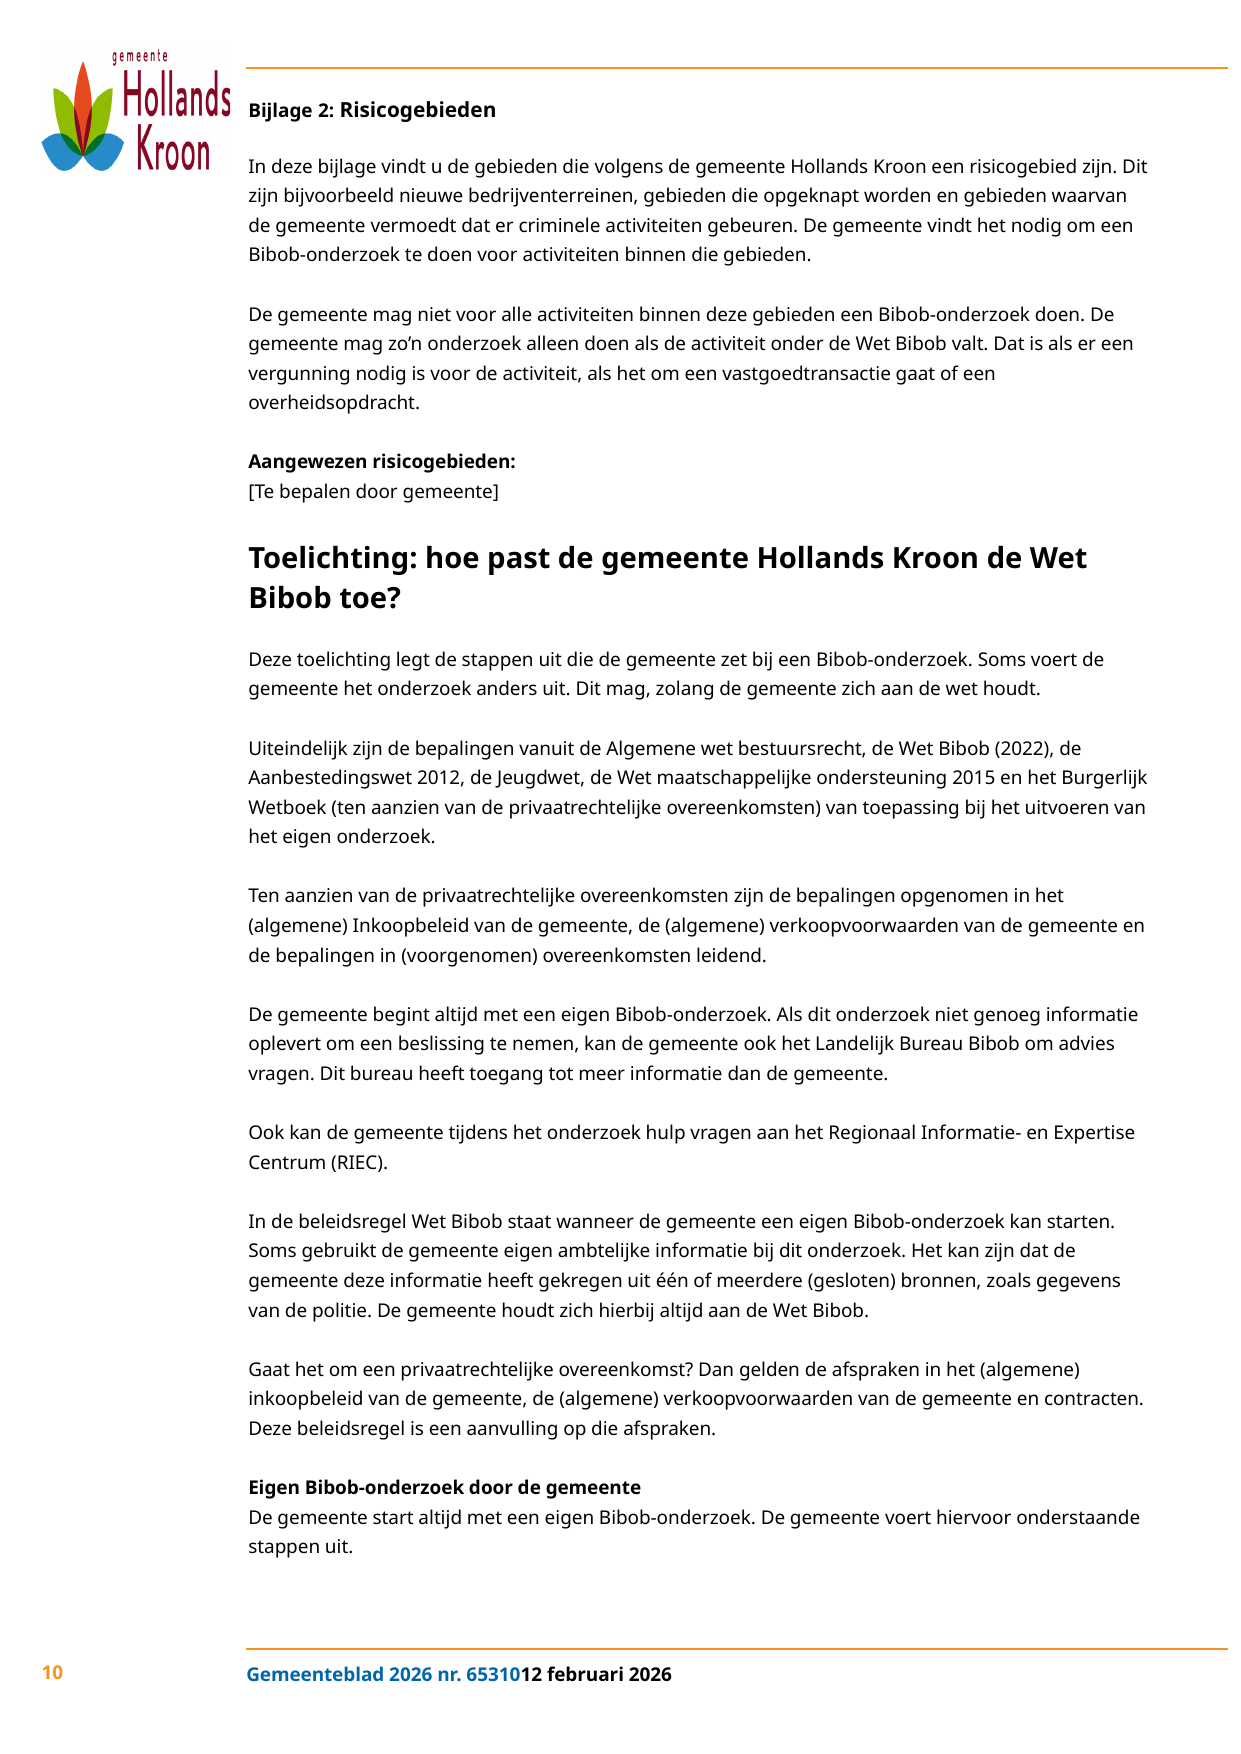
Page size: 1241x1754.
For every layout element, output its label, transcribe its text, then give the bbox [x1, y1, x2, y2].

text Ook kan de gemeente tijdens het onderzoek hulp vragen aan het Regionaal Informatie- en Expertise Centrum (RIEC). [248, 1119, 1152, 1175]
text Gaat het om een privaatrechtelijke overeenkomst? Dan gelden de afspraken in het (algemene) inkoopbeleid van de gemeente, de (algemene) verkoopvoorwaarden van de gemeente en contracten. Deze beleidsregel is een aanvulling op die afspraken. [248, 1356, 1152, 1441]
picture [41, 47, 231, 172]
text Ten aanzien van de privaatrechtelijke overeenkomsten zijn de bepalingen opgenomen in het (algemene) Inkoopbeleid van de gemeente, de (algemene) verkoopvoorwaarden van de gemeente en de bepalingen in (voorgenomen) overeenkomsten leidend. [248, 883, 1152, 968]
text Eigen Bibob-onderzoek door de gemeente [248, 1474, 1152, 1500]
text De gemeente start altijd met een eigen Bibob-onderzoek. De gemeente voert hiervoor onderstaande stappen uit. [248, 1504, 1152, 1559]
text Aangewezen risicogebieden: [248, 449, 1152, 474]
text Bijlage 2: Risicogebieden [248, 95, 1152, 123]
text In de beleidsregel Wet Bibob staat wanneer de gemeente een eigen Bibob-onderzoek kan starten. Soms gebruikt de gemeente eigen ambtelijke informatie bij dit onderzoek. Het kan zijn dat de gemeente deze informatie heeft gekregen uit één of meerdere (gesloten) bronnen, zoals gegevens van de politie. De gemeente houdt zich hierbij altijd aan de Wet Bibob. [248, 1208, 1152, 1323]
text Deze toelichting legt de stappen uit die de gemeente zet bij een Bibob-onderzoek. Soms voert de gemeente het onderzoek anders uit. Dit mag, zolang de gemeente zich aan de wet houdt. [248, 646, 1152, 701]
text De gemeente begint altijd met een eigen Bibob-onderzoek. Als dit onderzoek niet genoeg informatie oplevert om een beslissing te nemen, kan de gemeente ook het Landelijk Bureau Bibob om advies vragen. Dit bureau heeft toegang tot meer informatie dan de gemeente. [248, 1001, 1152, 1086]
text In deze bijlage vindt u de gebieden die volgens de gemeente Hollands Kroon een risicogebied zijn. Dit zijn bijvoorbeeld nieuwe bedrijventerreinen, gebieden die opgeknapt worden en gebieden waarvan de gemeente vermoedt dat er criminele activiteiten gebeuren. De gemeente vindt het nodig om een Bibob-onderzoek te doen voor activiteiten binnen die gebieden. [248, 153, 1152, 267]
text [Te bepalen door gemeente] [248, 478, 1152, 504]
text Toelichting: hoe past de gemeente Hollands Kroon de Wet Bibob toe? [248, 537, 1152, 617]
text Uiteindelijk zijn de bepalingen vanuit de Algemene wet bestuursrecht, de Wet Bibob (2022), de Aanbestedingswet 2012, de Jeugdwet, de Wet maatschappelijke ondersteuning 2015 en het Burgerlijk Wetboek (ten aanzien van de privaatrechtelijke overeenkomsten) van toepassing bij het uitvoeren van het eigen onderzoek. [248, 735, 1152, 849]
text De gemeente mag niet voor alle activiteiten binnen deze gebieden een Bibob-onderzoek doen. De gemeente mag zo’n onderzoek alleen doen als de activiteit onder de Wet Bibob valt. Dat is als er een vergunning nodig is voor de activiteit, als het om een vastgoedtransactie gaat of een overheidsopdracht. [248, 301, 1152, 415]
